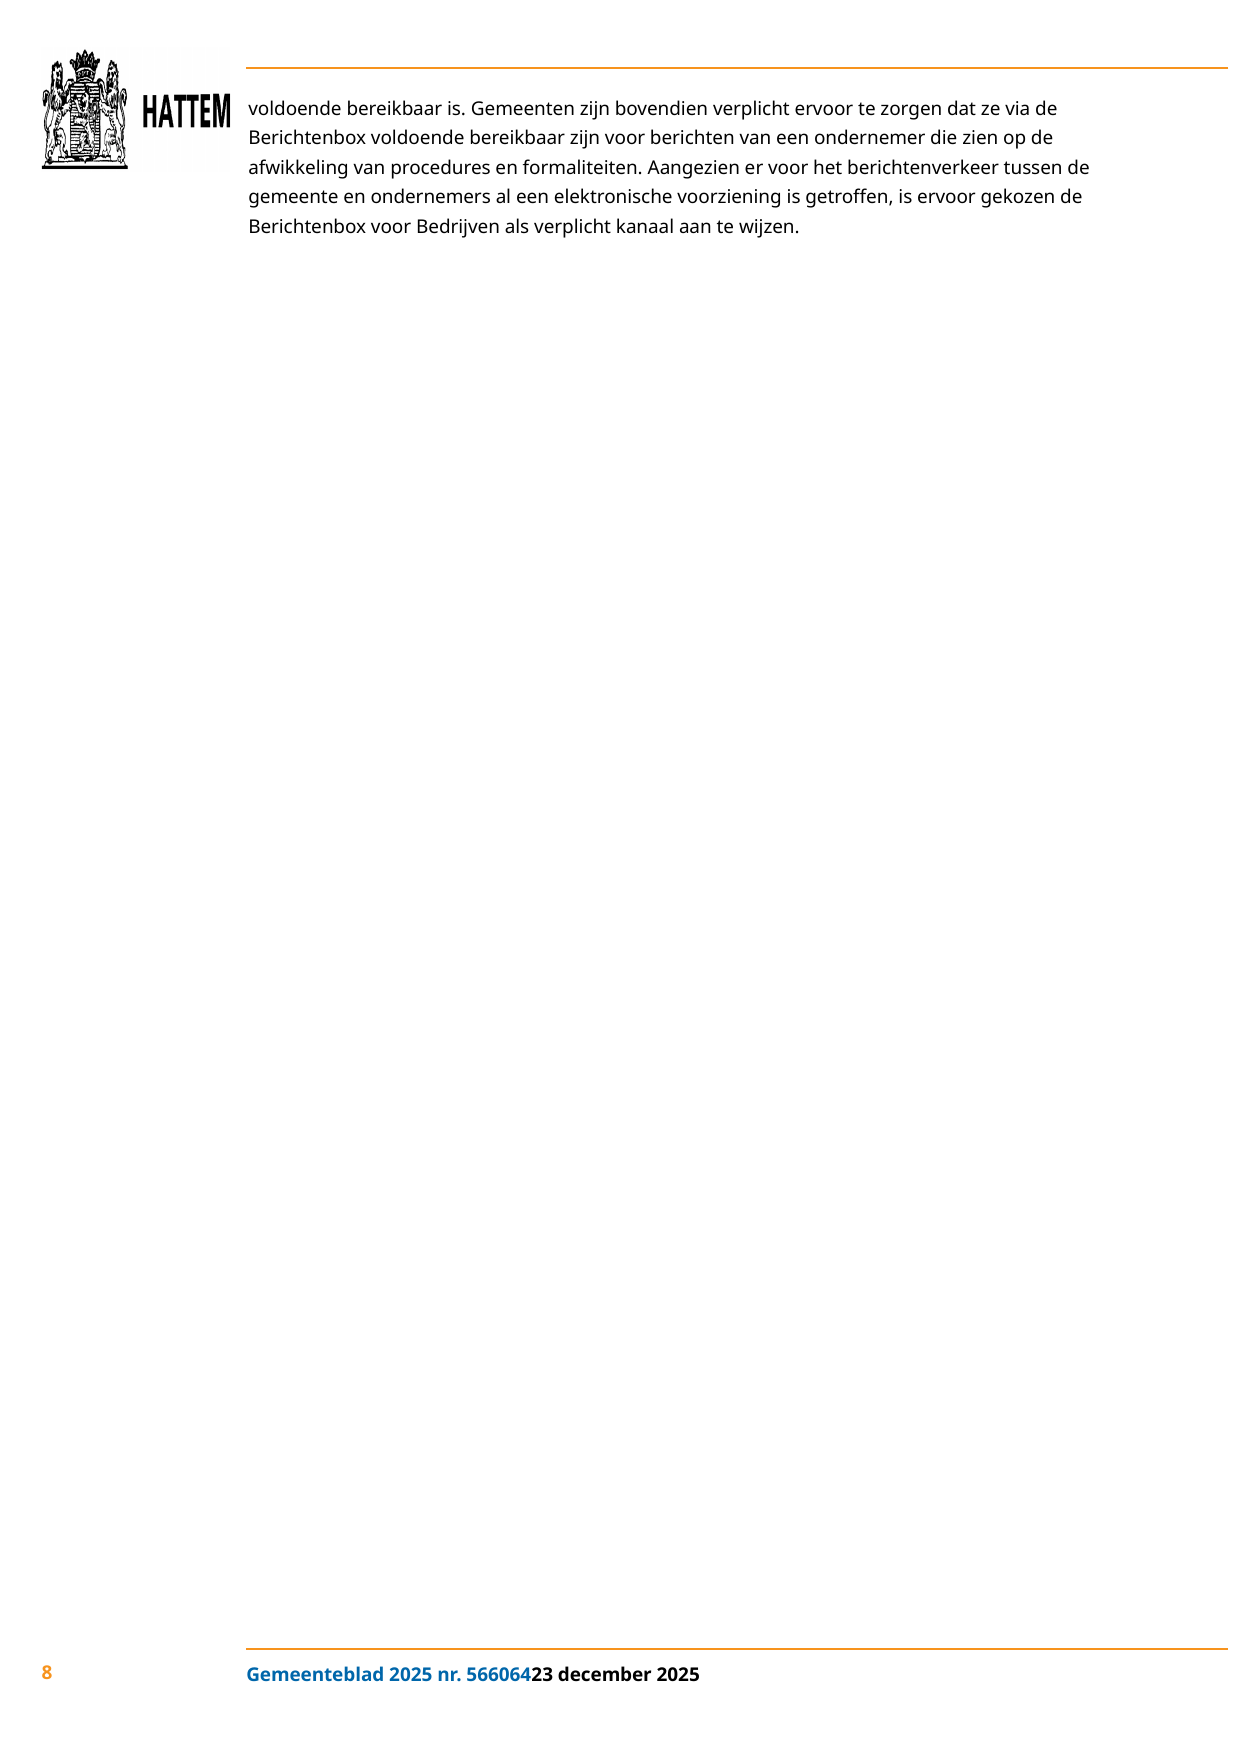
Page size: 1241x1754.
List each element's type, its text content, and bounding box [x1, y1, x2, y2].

picture [41, 47, 231, 172]
text voldoende bereikbaar is. Gemeenten zijn bovendien verplicht ervoor te zorgen dat ze via de Berichtenbox voldoende bereikbaar zijn voor berichten van een ondernemer die zien op de afwikkeling van procedures en formaliteiten. Aangezien er voor het berichtenverkeer tussen de gemeente en ondernemers al een elektronische voorziening is getroffen, is ervoor gekozen de Berichtenbox voor Bedrijven als verplicht kanaal aan te wijzen. [248, 95, 1152, 239]
